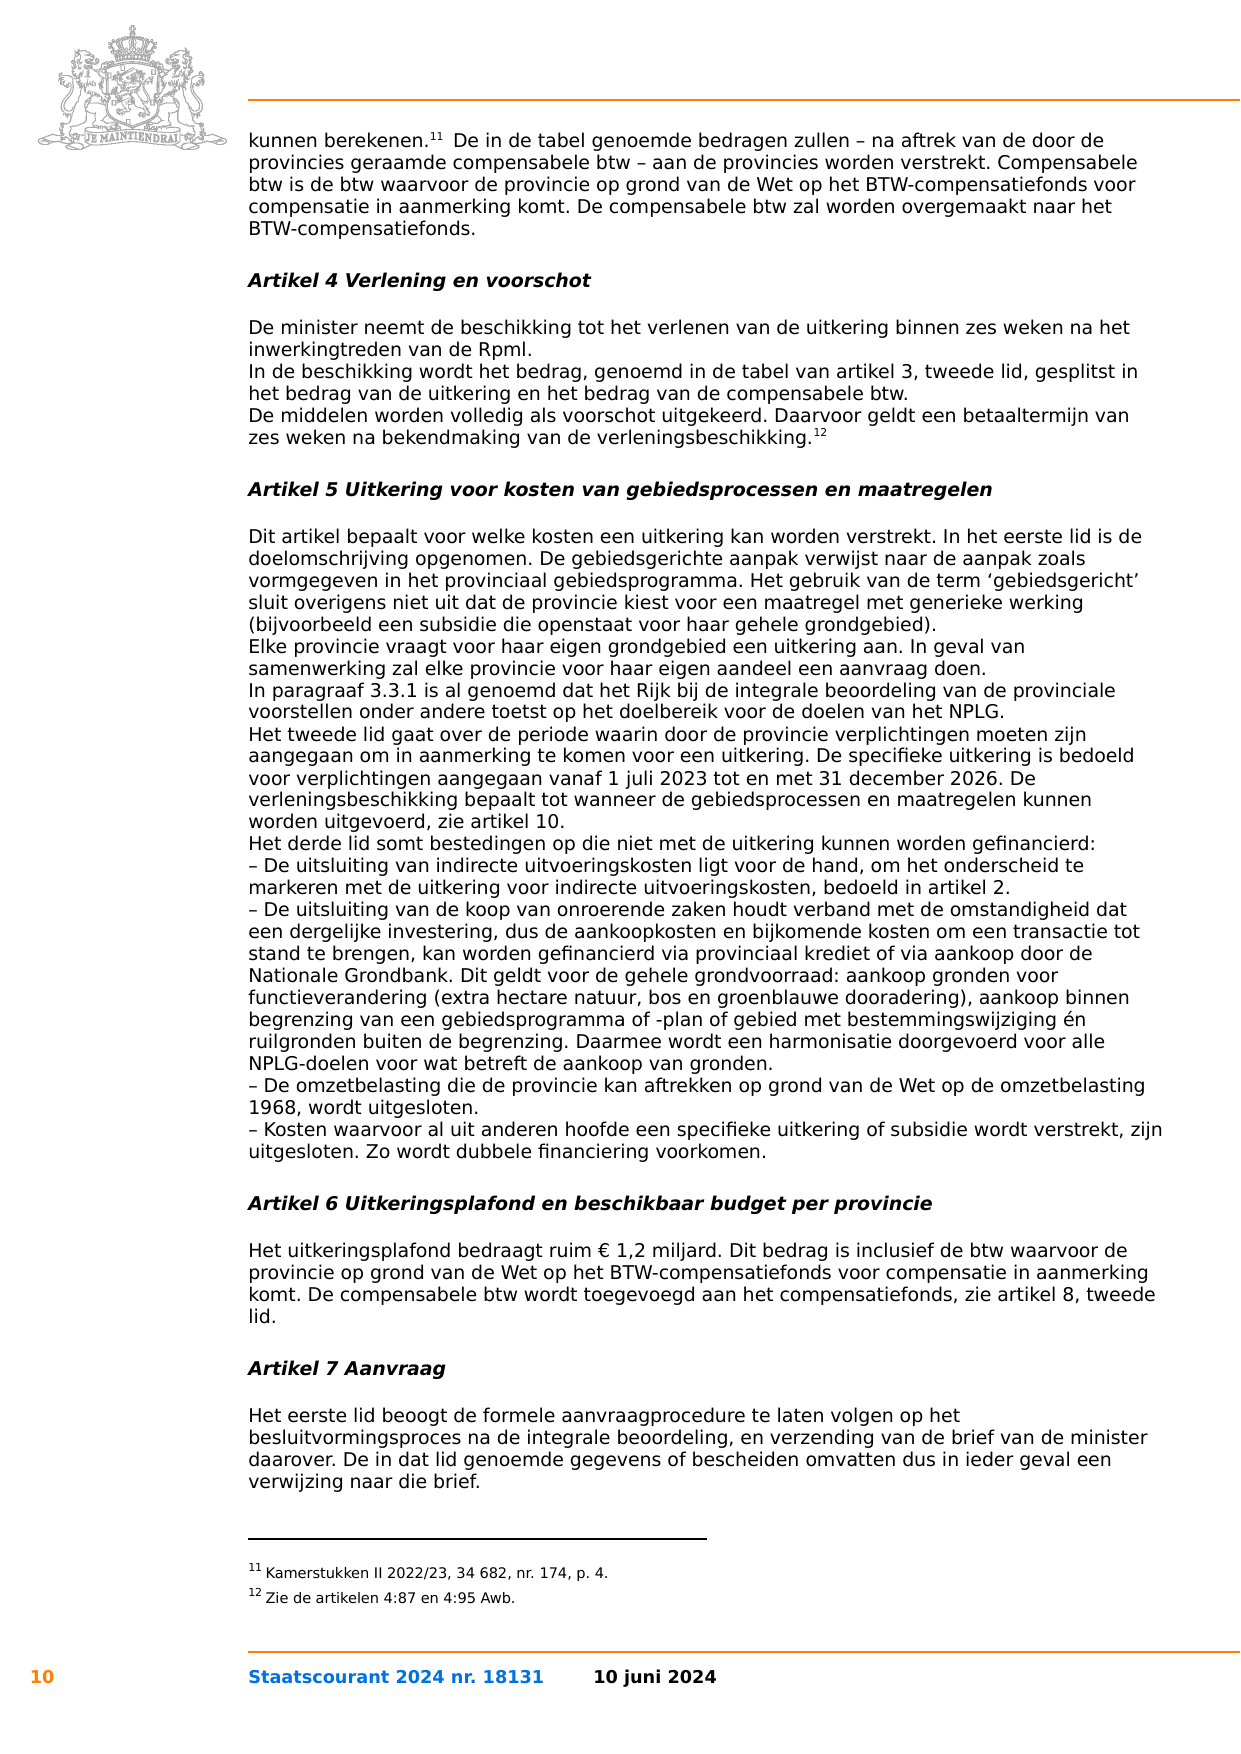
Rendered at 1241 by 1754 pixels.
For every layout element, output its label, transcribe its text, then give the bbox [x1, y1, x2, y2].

text – Kosten waarvoor al uit anderen hoofde een specifieke uitkering of subsidie wordt verstrekt, zijn uitgesloten. Zo wordt dubbele financiering voorkomen. [248, 1119, 1163, 1163]
picture [38, 25, 227, 150]
text De minister neemt de beschikking tot het verlenen van de uitkering binnen zes weken na het inwerkingtreden van de Rpml. [248, 317, 1163, 361]
text – De uitsluiting van de koop van onroerende zaken houdt verband met de omstandigheid dat een dergelijke investering, dus de aankoopkosten en bijkomende kosten om een transactie tot stand te brengen, kan worden gefinancierd via provinciaal krediet of via aankoop door de Nationale Grondbank. Dit geldt voor de gehele grondvoorraad: aankoop gronden voor functieverandering (extra hectare natuur, bos en groenblauwe dooradering), aankoop binnen begrenzing van een gebiedsprogramma of -plan of gebied met bestemmingswijziging én ruilgronden buiten de begrenzing. Daarmee wordt een harmonisatie doorgevoerd voor alle NPLG-doelen voor wat betreft de aankoop van gronden. [248, 899, 1163, 1075]
text – De omzetbelasting die de provincie kan aftrekken op grond van de Wet op de omzetbelasting 1968, wordt uitgesloten. [248, 1075, 1163, 1119]
text Het uitkeringsplafond bedraagt ruim € 1,2 miljard. Dit bedrag is inclusief de btw waarvoor de provincie op grond van de Wet op het BTW-compensatiefonds voor compensatie in aanmerking komt. De compensabele btw wordt toegevoegd aan het compensatiefonds, zie artikel 8, tweede lid. [248, 1240, 1163, 1328]
subtitle Artikel 4 Verlening en voorschot [248, 270, 1163, 292]
text Het tweede lid gaat over de periode waarin door de provincie verplichtingen moeten zijn aangegaan om in aanmerking te komen voor een uitkering. De specifieke uitkering is bedoeld voor verplichtingen aangegaan vanaf 1 juli 2023 tot en met 31 december 2026. De verleningsbeschikking bepaalt tot wanneer de gebiedsprocessen en maatregelen kunnen worden uitgevoerd, zie artikel 10. [248, 723, 1163, 833]
text Kamerstukken II 2022/23, 34 682, nr. 174, p. 4. [248, 1561, 1163, 1583]
text In de beschikking wordt het bedrag, genoemd in de tabel van artikel 3, tweede lid, gesplitst in het bedrag van de uitkering en het bedrag van de compensabele btw. [248, 361, 1163, 405]
text Zie de artikelen 4:87 en 4:95 Awb. [248, 1586, 1163, 1608]
subtitle Artikel 5 Uitkering voor kosten van gebiedsprocessen en maatregelen [248, 479, 1163, 501]
text Het derde lid somt bestedingen op die niet met de uitkering kunnen worden gefinancierd: [248, 833, 1163, 855]
subtitle Artikel 6 Uitkeringsplafond en beschikbaar budget per provincie [248, 1193, 1163, 1215]
text De middelen worden volledig als voorschot uitgekeerd. Daarvoor geldt een betaaltermijn van zes weken na bekendmaking van de verleningsbeschikking. [248, 405, 1163, 449]
text kunnen berekenen. De in de tabel genoemde bedragen zullen – na aftrek van de door de provincies geraamde compensabele btw – aan de provincies worden verstrekt. Compensabele btw is de btw waarvoor de provincie op grond van de Wet op het BTW-compensatiefonds voor compensatie in aanmerking komt. De compensabele btw zal worden overgemaakt naar het BTW-compensatiefonds. [248, 130, 1163, 240]
text Elke provincie vraagt voor haar eigen grondgebied een uitkering aan. In geval van samenwerking zal elke provincie voor haar eigen aandeel een aanvraag doen. [248, 636, 1163, 679]
text – De uitsluiting van indirecte uitvoeringskosten ligt voor de hand, om het onderscheid te markeren met de uitkering voor indirecte uitvoeringskosten, bedoeld in artikel 2. [248, 855, 1163, 899]
text In paragraaf 3.3.1 is al genoemd dat het Rijk bij de integrale beoordeling van de provinciale voorstellen onder andere toetst op het doelbereik voor de doelen van het NPLG. [248, 679, 1163, 723]
text Dit artikel bepaalt voor welke kosten een uitkering kan worden verstrekt. In het eerste lid is de doelomschrijving opgenomen. De gebiedsgerichte aanpak verwijst naar de aanpak zoals vormgegeven in het provinciaal gebiedsprogramma. Het gebruik van de term ‘gebiedsgericht’ sluit overigens niet uit dat de provincie kiest voor een maatregel met generieke werking (bijvoorbeeld een subsidie die openstaat voor haar gehele grondgebied). [248, 526, 1163, 636]
subtitle Artikel 7 Aanvraag [248, 1358, 1163, 1380]
text Het eerste lid beoogt de formele aanvraagprocedure te laten volgen op het besluitvormingsproces na de integrale beoordeling, en verzending van de brief van de minister daarover. De in dat lid genoemde gegevens of bescheiden omvatten dus in ieder geval een verwijzing naar die brief. [248, 1405, 1163, 1493]
